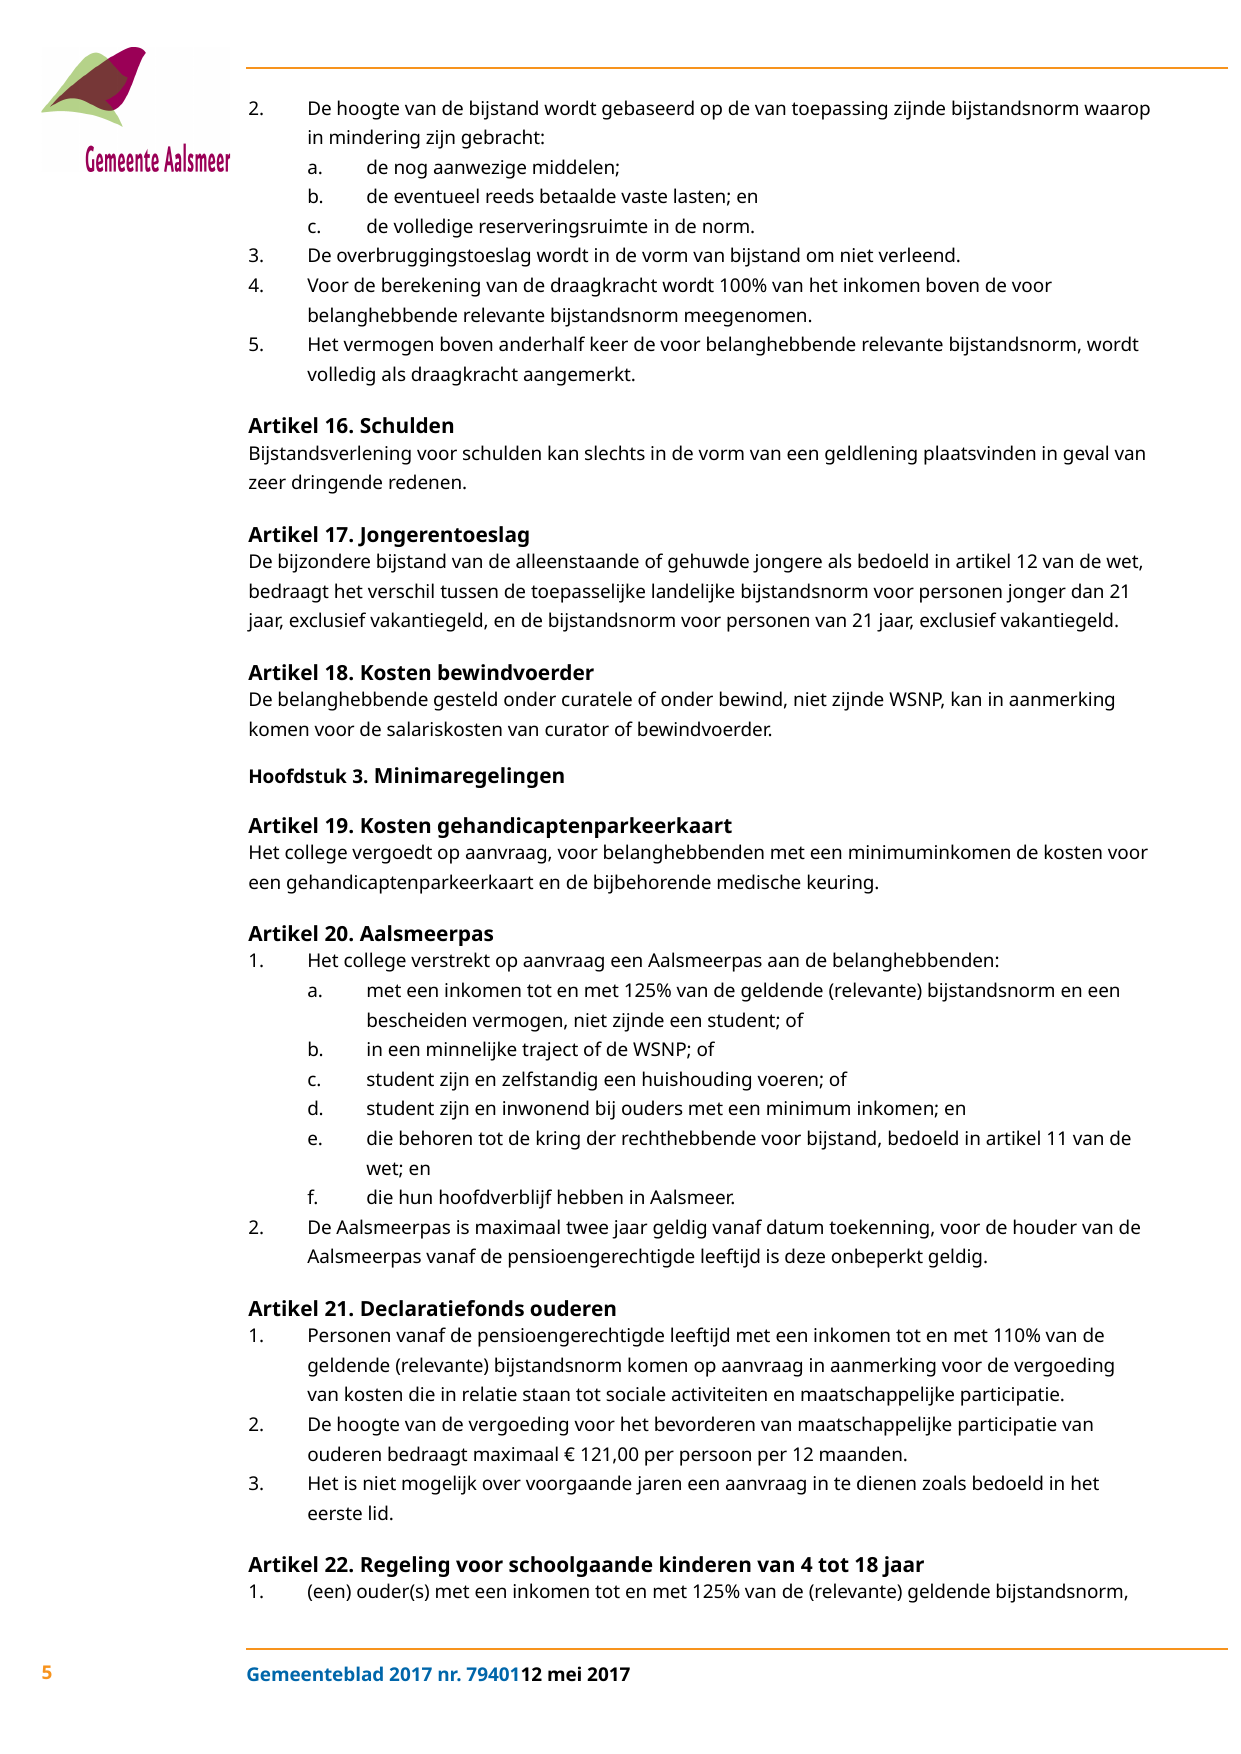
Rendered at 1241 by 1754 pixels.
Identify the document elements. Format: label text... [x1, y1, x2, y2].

text Het college vergoedt op aanvraag, voor belanghebbenden met een minimuminkomen de kosten voor een gehandicaptenparkeerkaart en de bijbehorende medische keuring. [248, 839, 1152, 894]
list de eventueel reeds betaalde vaste lasten; en [307, 183, 1152, 209]
text Artikel 16. Schulden [248, 411, 1152, 440]
picture [41, 47, 231, 172]
text Bijstandsverlening voor schulden kan slechts in de vorm van een geldlening plaatsvinden in geval van zeer dringende redenen. [248, 440, 1152, 495]
list De hoogte van de bijstand wordt gebaseerd op de van toepassing zijnde bijstandsnorm waarop in mindering zijn gebracht: [248, 95, 1152, 150]
text De bijzondere bijstand van de alleenstaande of gehuwde jongere als bedoeld in artikel 12 van de wet, bedraagt het verschil tussen de toepasselijke landelijke bijstandsnorm voor personen jonger dan 21 jaar, exclusief vakantiegeld, en de bijstandsnorm voor personen van 21 jaar, exclusief vakantiegeld. [248, 548, 1152, 633]
list die hun hoofdverblijf hebben in Aalsmeer. [307, 1184, 1152, 1210]
text Artikel 22. Regeling voor schoolgaande kinderen van 4 tot 18 jaar [248, 1550, 1152, 1579]
list Het is niet mogelijk over voorgaande jaren een aanvraag in te dienen zoals bedoeld in het eerste lid. [248, 1470, 1152, 1526]
list De Aalsmeerpas is maximaal twee jaar geldig vanaf datum toekenning, voor de houder van de Aalsmeerpas vanaf de pensioengerechtigde leeftijd is deze onbeperkt geldig. [248, 1214, 1152, 1269]
list student zijn en zelfstandig een huishouding voeren; of [307, 1066, 1152, 1092]
list De hoogte van de vergoeding voor het bevorderen van maatschappelijke participatie van ouderen bedraagt maximaal € 121,00 per persoon per 12 maanden. [248, 1411, 1152, 1466]
text Hoofdstuk 3. Minimaregelingen [248, 762, 1152, 790]
list Personen vanaf de pensioengerechtigde leeftijd met een inkomen tot en met 110% van de geldende (relevante) bijstandsnorm komen op aanvraag in aanmerking voor de vergoeding van kosten die in relatie staan tot sociale activiteiten en maatschappelijke participatie. [248, 1322, 1152, 1407]
text Artikel 21. Declaratiefonds ouderen [248, 1294, 1152, 1322]
list de volledige reserveringsruimte in de norm. [307, 213, 1152, 239]
list die behoren tot de kring der rechthebbende voor bijstand, bedoeld in artikel 11 van de wet; en [307, 1125, 1152, 1181]
text Artikel 18. Kosten bewindvoerder [248, 658, 1152, 686]
list in een minnelijke traject of de WSNP; of [307, 1036, 1152, 1062]
text Artikel 20. Aalsmeerpas [248, 919, 1152, 948]
text Artikel 17. Jongerentoeslag [248, 520, 1152, 548]
list de nog aanwezige middelen; [307, 154, 1152, 180]
text De belanghebbende gesteld onder curatele of onder bewind, niet zijnde WSNP, kan in aanmerking komen voor de salariskosten van curator of bewindvoerder. [248, 686, 1152, 742]
list De overbruggingstoeslag wordt in de vorm van bijstand om niet verleend. [248, 243, 1152, 268]
list Het college verstrekt op aanvraag een Aalsmeerpas aan de belanghebbenden: [248, 948, 1152, 973]
list met een inkomen tot en met 125% van de geldende (relevante) bijstandsnorm en een bescheiden vermogen, niet zijnde een student; of [307, 977, 1152, 1033]
list student zijn en inwonend bij ouders met een minimum inkomen; en [307, 1096, 1152, 1121]
list (een) ouder(s) met een inkomen tot en met 125% van de (relevante) geldende bijstandsnorm, [248, 1579, 1152, 1604]
list Het vermogen boven anderhalf keer de voor belanghebbende relevante bijstandsnorm, wordt volledig als draagkracht aangemerkt. [248, 331, 1152, 387]
text Artikel 19. Kosten gehandicaptenparkeerkaart [248, 811, 1152, 839]
list Voor de berekening van de draagkracht wordt 100% van het inkomen boven de voor belanghebbende relevante bijstandsnorm meegenomen. [248, 272, 1152, 328]
